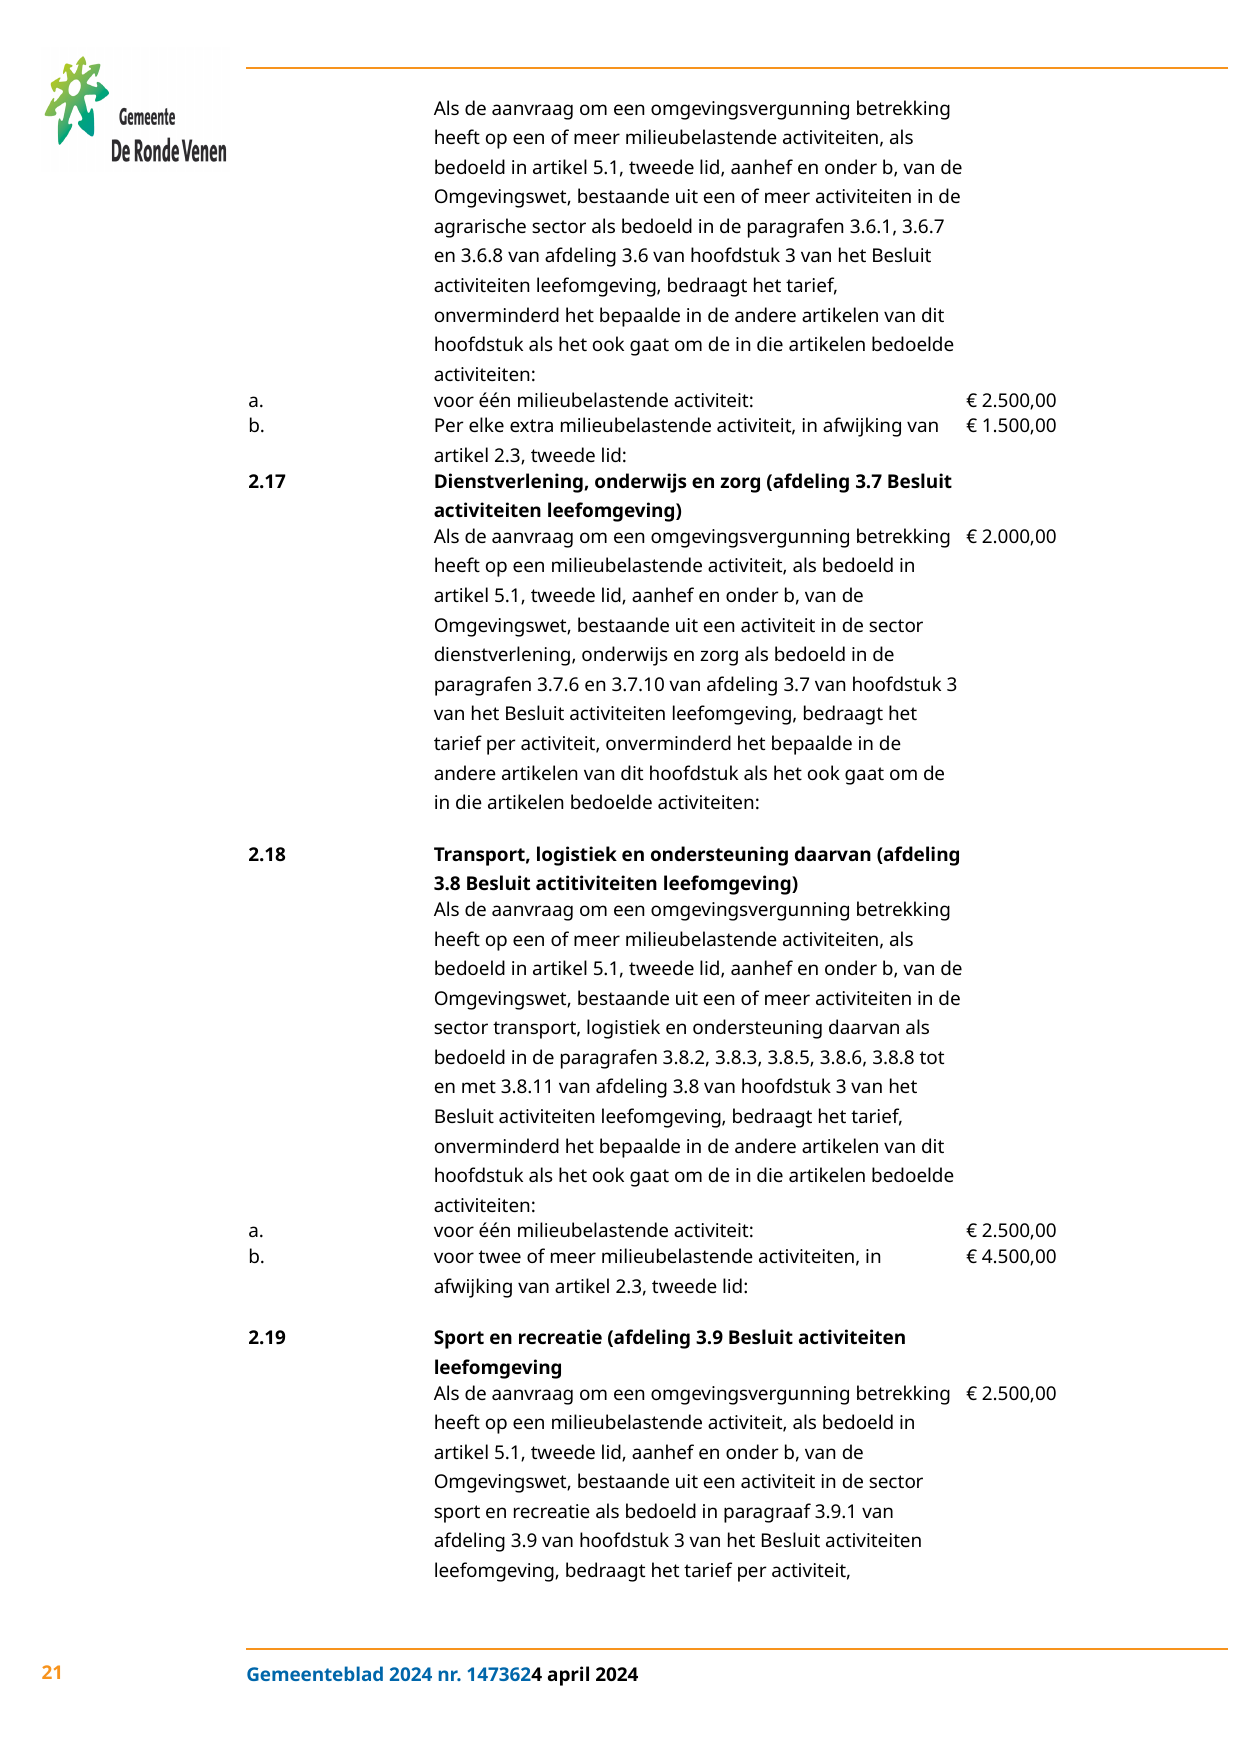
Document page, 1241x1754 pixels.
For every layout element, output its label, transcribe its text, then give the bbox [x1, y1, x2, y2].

table_cell a. [248, 1218, 433, 1243]
table_cell [966, 1325, 1152, 1380]
table_cell € 1.500,00 [966, 413, 1152, 468]
table_cell Per elke extra milieubelastende activiteit, in afwijking van artikel 2.3, tweede lid: [434, 413, 966, 468]
table_cell [966, 95, 1152, 387]
table_cell [434, 1299, 966, 1324]
table_cell b. [248, 413, 433, 468]
table_cell [434, 815, 966, 841]
table_cell voor één milieubelastende activiteit: [434, 387, 966, 412]
table_cell [248, 1299, 433, 1324]
table_cell voor één milieubelastende activiteit: [434, 1218, 966, 1243]
table_cell Sport en recreatie (afdeling 3.9 Besluit activiteiten leefomgeving [434, 1325, 966, 1380]
table_cell b. [248, 1244, 433, 1299]
table_cell € 2.500,00 [966, 1218, 1152, 1243]
picture [41, 47, 231, 172]
table_cell € 4.500,00 [966, 1244, 1152, 1299]
table_cell [248, 896, 433, 1218]
table_cell [966, 1299, 1152, 1324]
table_cell [248, 95, 433, 387]
table_cell Transport, logistiek en ondersteuning daarvan (afdeling 3.8 Besluit actitiviteiten leefomgeving) [434, 841, 966, 896]
table_cell Als de aanvraag om een omgevingsvergunning betrekking heeft op een of meer milieubelastende activiteiten, als bedoeld in artikel 5.1, tweede lid, aanhef en onder b, van de Omgevingswet, bestaande uit een of meer activiteiten in de sector transport, logistiek en ondersteuning daarvan als bedoeld in de paragrafen 3.8.2, 3.8.3, 3.8.5, 3.8.6, 3.8.8 tot en met 3.8.11 van afdeling 3.8 van hoofdstuk 3 van het Besluit activiteiten leefomgeving, bedraagt het tarief, onverminderd het bepaalde in de andere artikelen van dit hoofdstuk als het ook gaat om de in die artikelen bedoelde activiteiten: [434, 896, 966, 1218]
table_cell [966, 815, 1152, 841]
table_cell € 2.000,00 [966, 523, 1152, 815]
table_cell Als de aanvraag om een omgevingsvergunning betrekking heeft op een milieubelastende activiteit, als bedoeld in artikel 5.1, tweede lid, aanhef en onder b, van de Omgevingswet, bestaande uit een activiteit in de sector sport en recreatie als bedoeld in paragraaf 3.9.1 van afdeling 3.9 van hoofdstuk 3 van het Besluit activiteiten leefomgeving, bedraagt het tarief per activiteit, [434, 1380, 966, 1583]
table_cell € 2.500,00 [966, 1380, 1152, 1583]
table_cell [248, 815, 433, 841]
table_cell € 2.500,00 [966, 387, 1152, 412]
table_cell [248, 1380, 433, 1583]
table_cell [966, 468, 1152, 523]
table_cell [966, 841, 1152, 896]
table_cell 2.17 [248, 468, 433, 523]
table_cell Als de aanvraag om een omgevingsvergunning betrekking heeft op een of meer milieubelastende activiteiten, als bedoeld in artikel 5.1, tweede lid, aanhef en onder b, van de Omgevingswet, bestaande uit een of meer activiteiten in de agrarische sector als bedoeld in de paragrafen 3.6.1, 3.6.7 en 3.6.8 van afdeling 3.6 van hoofdstuk 3 van het Besluit activiteiten leefomgeving, bedraagt het tarief, onverminderd het bepaalde in de andere artikelen van dit hoofdstuk als het ook gaat om de in die artikelen bedoelde activiteiten: [434, 95, 966, 387]
table_cell 2.18 [248, 841, 433, 896]
table_cell a. [248, 387, 433, 412]
table_cell Als de aanvraag om een omgevingsvergunning betrekking heeft op een milieubelastende activiteit, als bedoeld in artikel 5.1, tweede lid, aanhef en onder b, van de Omgevingswet, bestaande uit een activiteit in de sector dienstverlening, onderwijs en zorg als bedoeld in de paragrafen 3.7.6 en 3.7.10 van afdeling 3.7 van hoofdstuk 3 van het Besluit activiteiten leefomgeving, bedraagt het tarief per activiteit, onverminderd het bepaalde in de andere artikelen van dit hoofdstuk als het ook gaat om de in die artikelen bedoelde activiteiten: [434, 523, 966, 815]
table_cell Dienstverlening, onderwijs en zorg (afdeling 3.7 Besluit activiteiten leefomgeving) [434, 468, 966, 523]
table_cell 2.19 [248, 1325, 433, 1380]
table_cell voor twee of meer milieubelastende activiteiten, in afwijking van artikel 2.3, tweede lid: [434, 1244, 966, 1299]
table_cell [966, 896, 1152, 1218]
table_cell [248, 523, 433, 815]
